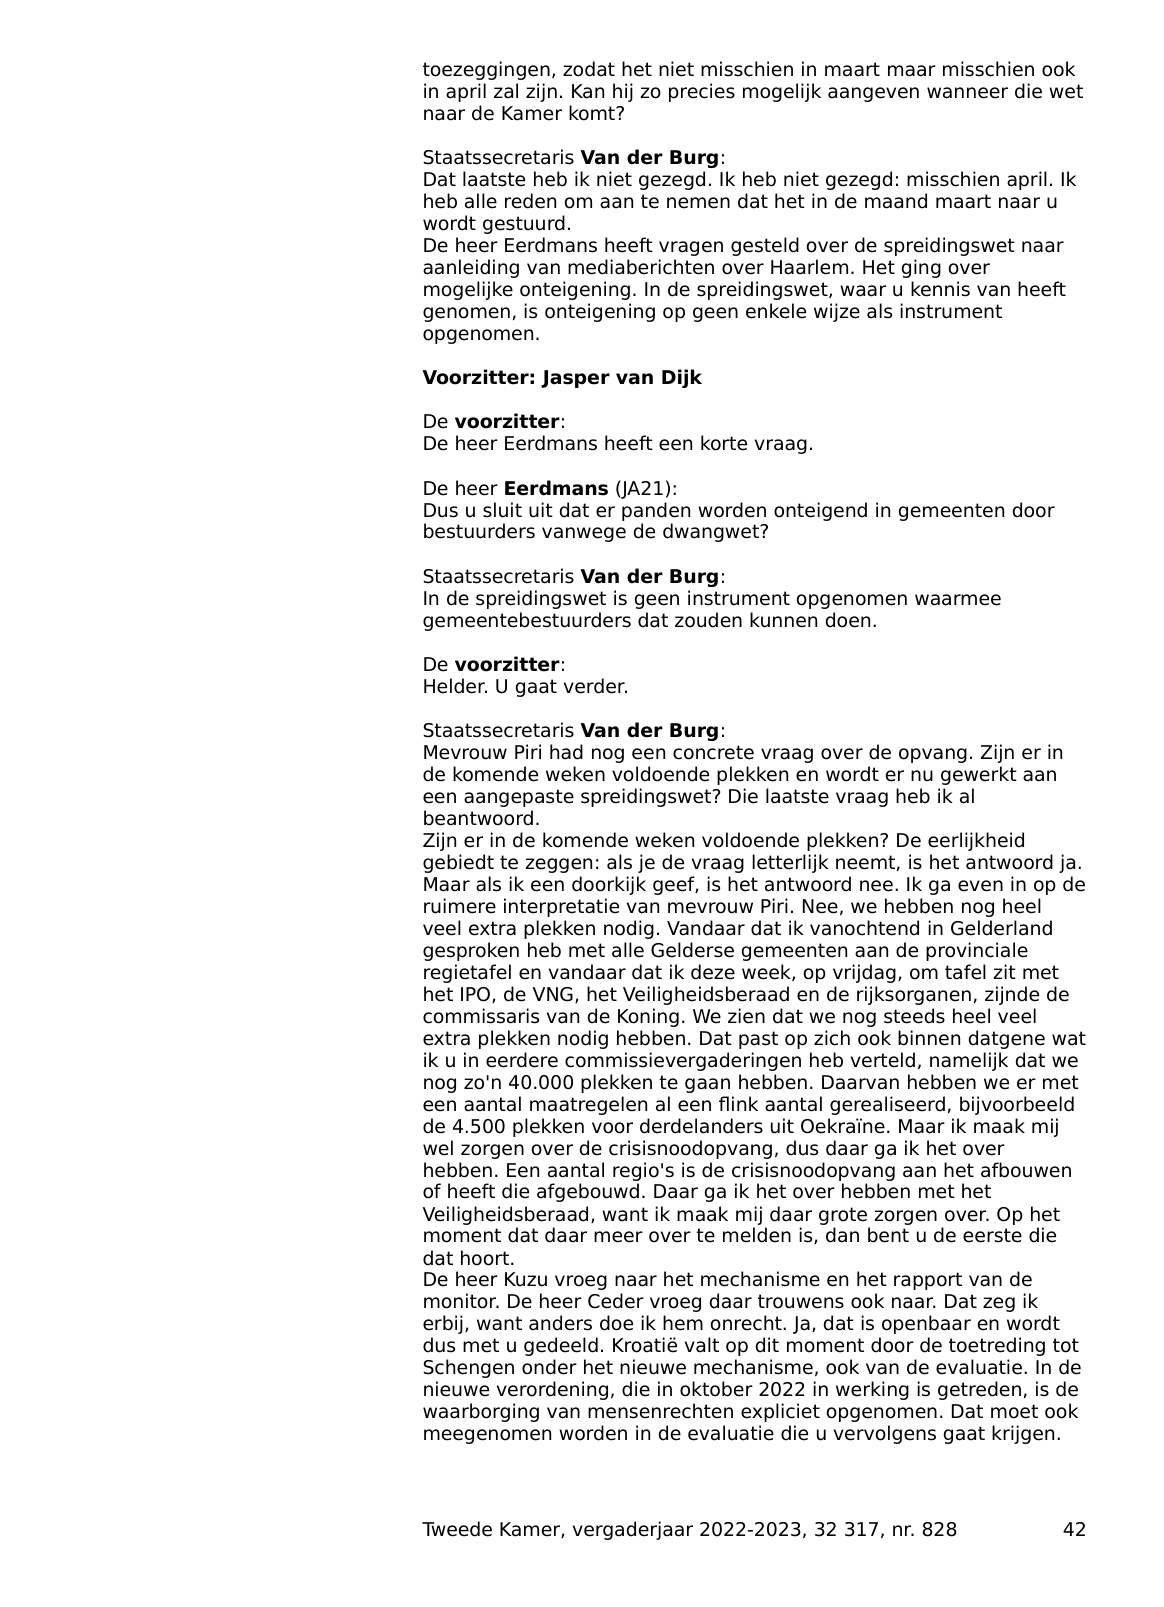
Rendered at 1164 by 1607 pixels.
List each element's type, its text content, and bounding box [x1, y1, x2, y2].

text De voorzitter: [422, 411, 1087, 433]
text Voorzitter: Jasper van Dijk [422, 367, 1087, 389]
text Staatssecretaris Van der Burg: [422, 147, 1087, 169]
text In de spreidingswet is geen instrument opgenomen waarmee gemeentebestuurders dat zouden kunnen doen. [422, 588, 1087, 632]
text De heer Eerdmans (JA21): [422, 477, 1087, 499]
text De heer Eerdmans heeft een korte vraag. [422, 433, 1087, 455]
text Dat laatste heb ik niet gezegd. Ik heb niet gezegd: misschien april. Ik heb alle reden om aan te nemen dat het in de maand maart naar u wordt gestuurd. [422, 169, 1087, 235]
text De heer Eerdmans heeft vragen gesteld over de spreidingswet naar aanleiding van mediaberichten over Haarlem. Het ging over mogelijke onteigening. In de spreidingswet, waar u kennis van heeft genomen, is onteigening op geen enkele wijze als instrument opgenomen. [422, 235, 1087, 345]
text De heer Kuzu vroeg naar het mechanisme en het rapport van de monitor. De heer Ceder vroeg daar trouwens ook naar. Dat zeg ik erbij, want anders doe ik hem onrecht. Ja, dat is openbaar en wordt dus met u gedeeld. Kroatië valt op dit moment door de toetreding tot Schengen onder het nieuwe mechanisme, ook van de evaluatie. In de nieuwe verordening, die in oktober 2022 in werking is getreden, is de waarborging van mensenrechten expliciet opgenomen. Dat moet ook meegenomen worden in de evaluatie die u vervolgens gaat krijgen. [422, 1269, 1087, 1445]
text Dus u sluit uit dat er panden worden onteigend in gemeenten door bestuurders vanwege de dwangwet? [422, 499, 1087, 543]
text Staatssecretaris Van der Burg: [422, 720, 1087, 742]
text Mevrouw Piri had nog een concrete vraag over de opvang. Zijn er in de komende weken voldoende plekken en wordt er nu gewerkt aan een aangepaste spreidingswet? Die laatste vraag heb ik al beantwoord. [422, 742, 1087, 830]
text Zijn er in de komende weken voldoende plekken? De eerlijkheid gebiedt te zeggen: als je de vraag letterlijk neemt, is het antwoord ja. Maar als ik een doorkijk geef, is het antwoord nee. Ik ga even in op de ruimere interpretatie van mevrouw Piri. Nee, we hebben nog heel veel extra plekken nodig. Vandaar dat ik vanochtend in Gelderland gesproken heb met alle Gelderse gemeenten aan de provinciale regietafel en vandaar dat ik deze week, op vrijdag, om tafel zit met het IPO, de VNG, het Veiligheidsberaad en de rijksorganen, zijnde de commissaris van de Koning. We zien dat we nog steeds heel veel extra plekken nodig hebben. Dat past op zich ook binnen datgene wat ik u in eerdere commissievergaderingen heb verteld, namelijk dat we nog zo'n 40.000 plekken te gaan hebben. Daarvan hebben we er met een aantal maatregelen al een flink aantal gerealiseerd, bijvoorbeeld de 4.500 plekken voor derdelanders uit Oekraïne. Maar ik maak mij wel zorgen over de crisisnoodopvang, dus daar ga ik het over hebben. Een aantal regio's is de crisisnoodopvang aan het afbouwen of heeft die afgebouwd. Daar ga ik het over hebben met het Veiligheidsberaad, want ik maak mij daar grote zorgen over. Op het moment dat daar meer over te melden is, dan bent u de eerste die dat hoort. [422, 830, 1087, 1269]
text De voorzitter: [422, 654, 1087, 676]
text Staatssecretaris Van der Burg: [422, 566, 1087, 588]
text toezeggingen, zodat het niet misschien in maart maar misschien ook in april zal zijn. Kan hij zo precies mogelijk aangeven wanneer die wet naar de Kamer komt? [422, 59, 1087, 125]
text Helder. U gaat verder. [422, 676, 1087, 698]
